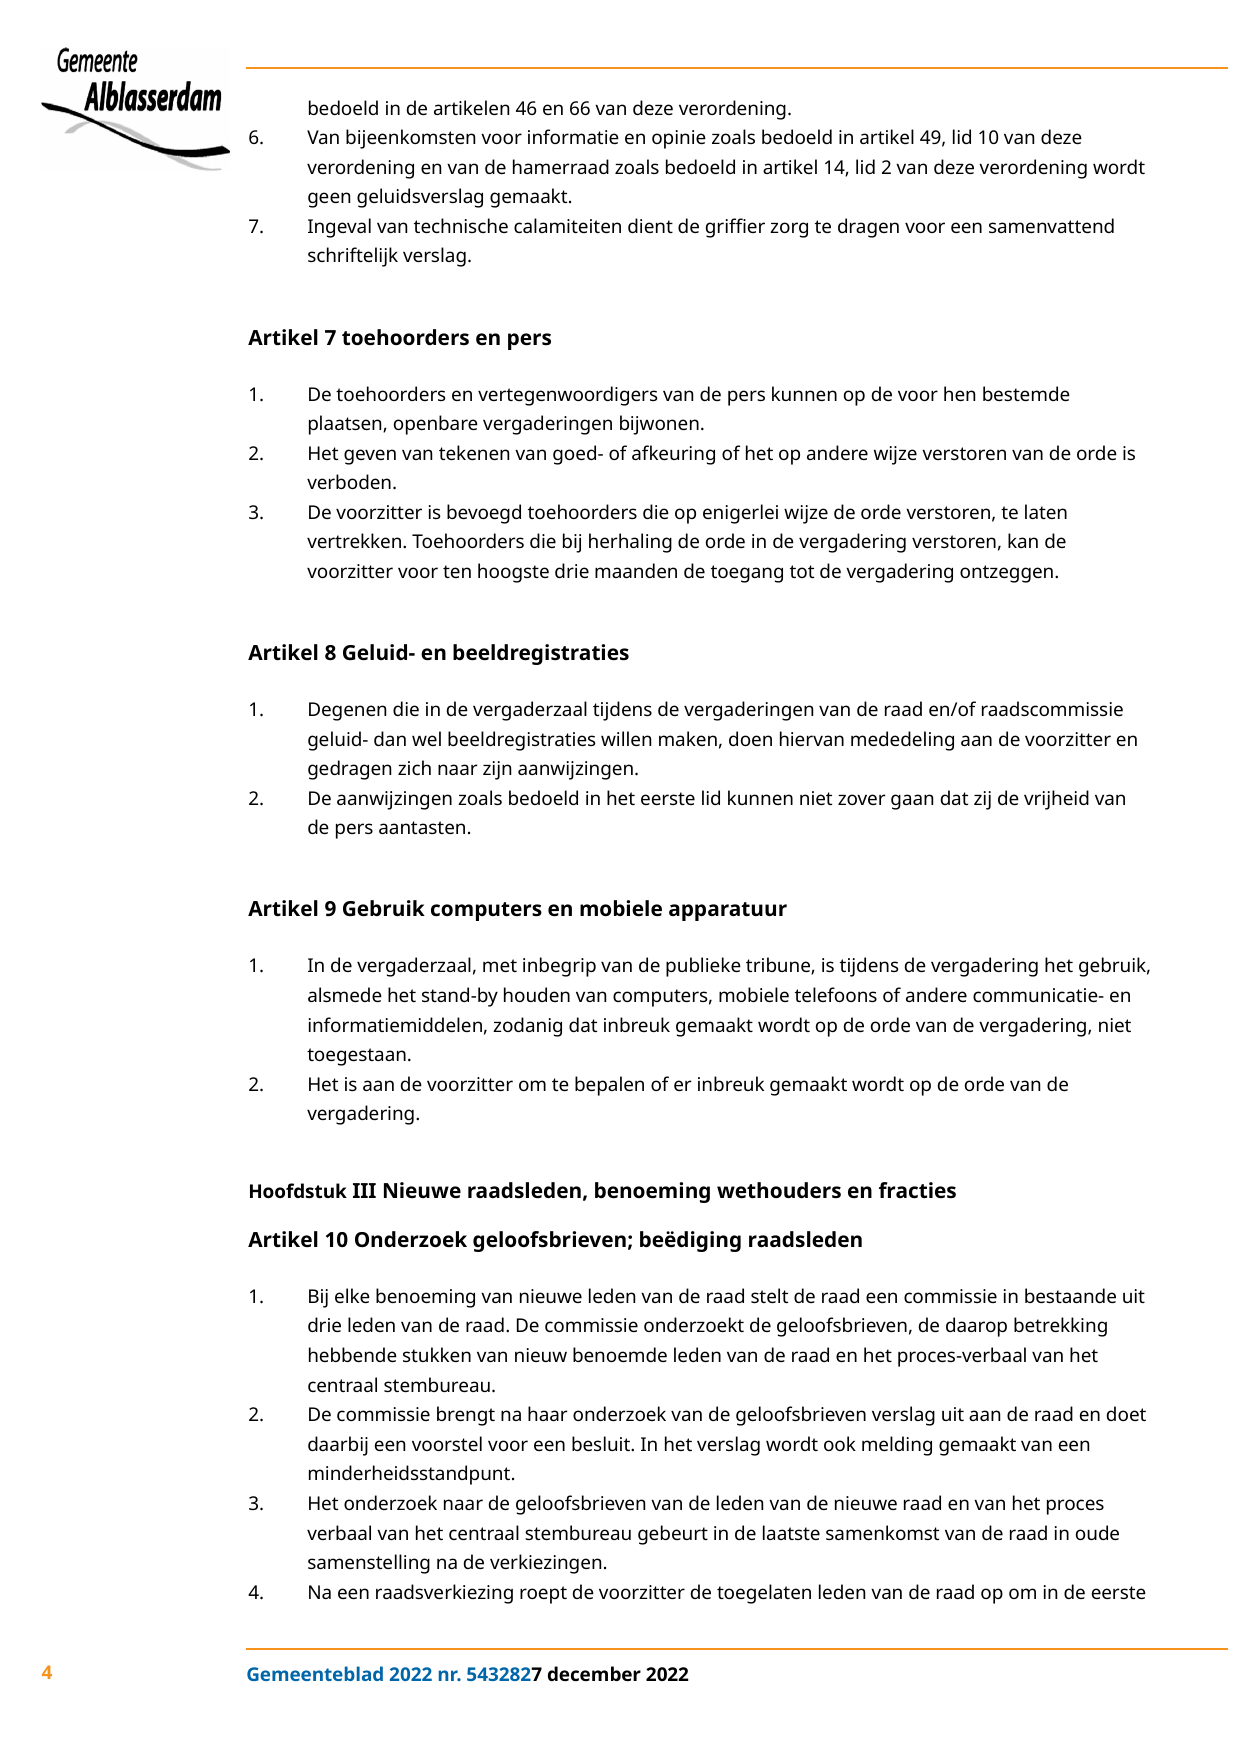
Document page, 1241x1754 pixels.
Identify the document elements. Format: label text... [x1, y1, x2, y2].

list De voorzitter is bevoegd toehoorders die op enigerlei wijze de orde verstoren, te laten vertrekken. Toehoorders die bij herhaling de orde in de vergadering verstoren, kan de voorzitter voor ten hoogste drie maanden de toegang tot de vergadering ontzeggen. [248, 499, 1152, 584]
text Artikel 7 toehoorders en pers [248, 323, 1152, 351]
list Na een raadsverkiezing roept de voorzitter de toegelaten leden van de raad op om in de eerste [248, 1579, 1152, 1604]
list Bij elke benoeming van nieuwe leden van de raad stelt de raad een commissie in bestaande uit drie leden van de raad. De commissie onderzoekt de geloofsbrieven, de daarop betrekking hebbende stukken van nieuw benoemde leden van de raad en het proces-verbaal van het centraal stembureau. [248, 1283, 1152, 1397]
text Artikel 8 Geluid- en beeldregistraties [248, 638, 1152, 667]
list Ingeval van technische calamiteiten dient de griffier zorg te dragen voor een samenvattend schriftelijk verslag. [248, 213, 1152, 268]
list De toehoorders en vertegenwoordigers van de pers kunnen op de voor hen bestemde plaatsen, openbare vergaderingen bijwonen. [248, 381, 1152, 436]
list Het geven van tekenen van goed- of afkeuring of het op andere wijze verstoren van de orde is verboden. [248, 440, 1152, 495]
list bedoeld in de artikelen 46 en 66 van deze verordening. [248, 95, 1152, 121]
list Degenen die in de vergaderzaal tijdens de vergaderingen van de raad en/of raadscommissie geluid- dan wel beeldregistraties willen maken, doen hiervan mededeling aan de voorzitter en gedragen zich naar zijn aanwijzingen. [248, 696, 1152, 781]
list Het is aan de voorzitter om te bepalen of er inbreuk gemaakt wordt op de orde van de vergadering. [248, 1071, 1152, 1126]
list Het onderzoek naar de geloofsbrieven van de leden van de nieuwe raad en van het proces verbaal van het centraal stembureau gebeurt in de laatste samenkomst van de raad in oude samenstelling na de verkiezingen. [248, 1490, 1152, 1575]
list In de vergaderzaal, met inbegrip van de publieke tribune, is tijdens de vergadering het gebruik, alsmede het stand-by houden van computers, mobiele telefoons of andere communicatie- en informatiemiddelen, zodanig dat inbreuk gemaakt wordt op de orde van de vergadering, niet toegestaan. [248, 953, 1152, 1067]
picture [41, 47, 231, 172]
text Artikel 10 Onderzoek geloofsbrieven; beëdiging raadsleden [248, 1225, 1152, 1253]
list De commissie brengt na haar onderzoek van de geloofsbrieven verslag uit aan de raad en doet daarbij een voorstel voor een besluit. In het verslag wordt ook melding gemaakt van een minderheidsstandpunt. [248, 1401, 1152, 1486]
text Artikel 9 Gebruik computers en mobiele apparatuur [248, 894, 1152, 923]
list Van bijeenkomsten voor informatie en opinie zoals bedoeld in artikel 49, lid 10 van deze verordening en van de hamerraad zoals bedoeld in artikel 14, lid 2 van deze verordening wordt geen geluidsverslag gemaakt. [248, 124, 1152, 209]
text Hoofdstuk III Nieuwe raadsleden, benoeming wethouders en fracties [248, 1176, 1152, 1204]
list De aanwijzingen zoals bedoeld in het eerste lid kunnen niet zover gaan dat zij de vrijheid van de pers aantasten. [248, 785, 1152, 840]
